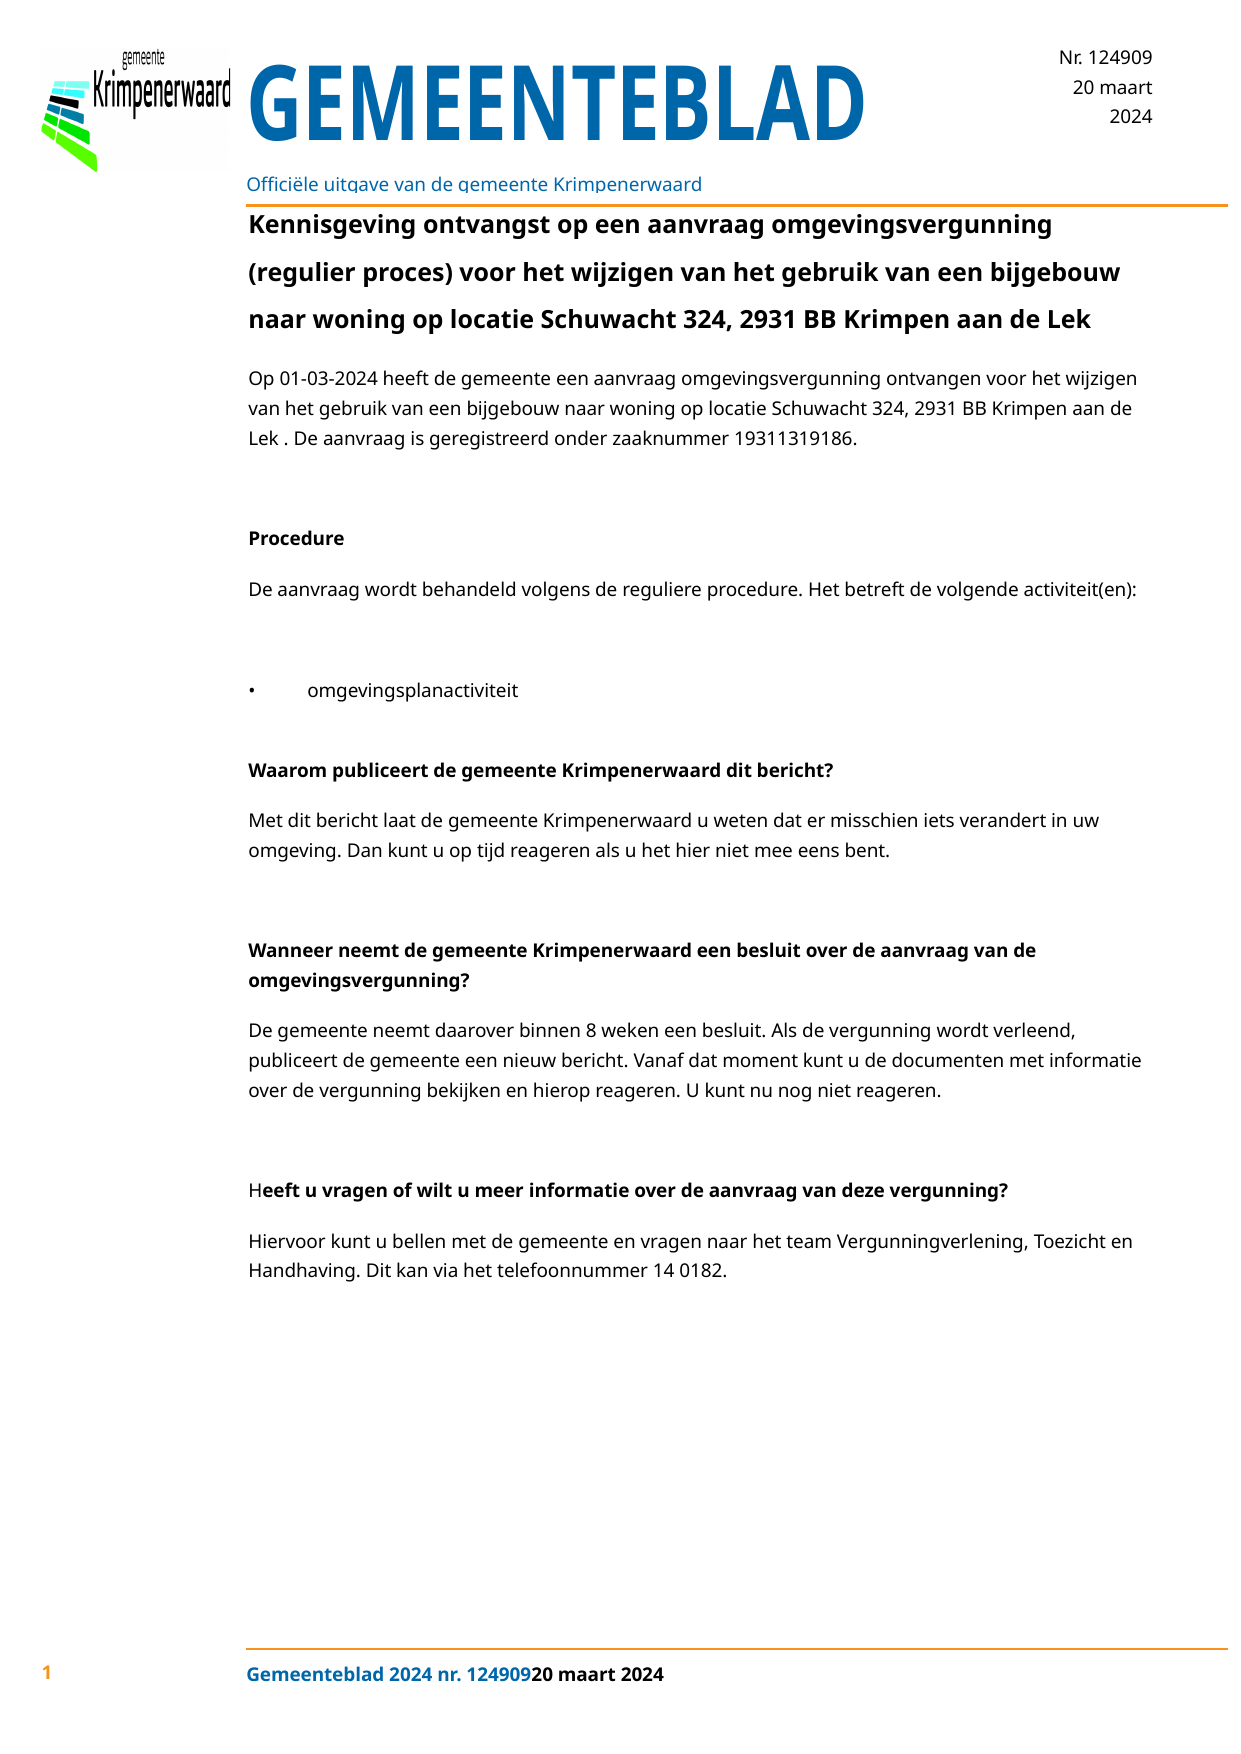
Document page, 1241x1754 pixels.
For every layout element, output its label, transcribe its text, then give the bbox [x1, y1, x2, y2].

text Heeft u vragen of wilt u meer informatie over de aanvraag van deze vergunning? [248, 1178, 1152, 1203]
list omgevingsplanactiviteit [248, 677, 1152, 702]
text Wanneer neemt de gemeente Krimpenerwaard een besluit over de aanvraag van de omgevingsvergunning? [248, 938, 1152, 993]
text Procedure [248, 526, 1152, 551]
text Kennisgeving ontvangst op een aanvraag omgevingsvergunning (regulier proces) voor het wijzigen van het gebruik van een bijgebouw naar woning op locatie Schuwacht 324, 2931 BB Krimpen aan de Lek [248, 207, 1152, 336]
text Hiervoor kunt u bellen met de gemeente en vragen naar het team Vergunningverlening, Toezicht en Handhaving. Dit kan via het telefoonnummer 14 0182. [248, 1228, 1152, 1283]
text Op 01-03-2024 heeft de gemeente een aanvraag omgevingsvergunning ontvangen voor het wijzigen van het gebruik van een bijgebouw naar woning op locatie Schuwacht 324, 2931 BB Krimpen aan de Lek . De aanvraag is geregistreerd onder zaaknummer 19311319186. [248, 366, 1152, 450]
text De gemeente neemt daarover binnen 8 weken een besluit. Als de vergunning wordt verleend, publiceert de gemeente een nieuw bericht. Vanaf dat moment kunt u de documenten met informatie over de vergunning bekijken en hierop reageren. U kunt nu nog niet reageren. [248, 1018, 1152, 1102]
text Waarom publiceert de gemeente Krimpenerwaard dit bericht? [248, 757, 1152, 782]
text Met dit bericht laat de gemeente Krimpenerwaard u weten dat er misschien iets verandert in uw omgeving. Dan kunt u op tijd reageren als u het hier niet mee eens bent. [248, 807, 1152, 862]
text De aanvraag wordt behandeld volgens de reguliere procedure. Het betreft de volgende activiteit(en): [248, 576, 1152, 602]
picture [41, 47, 231, 172]
